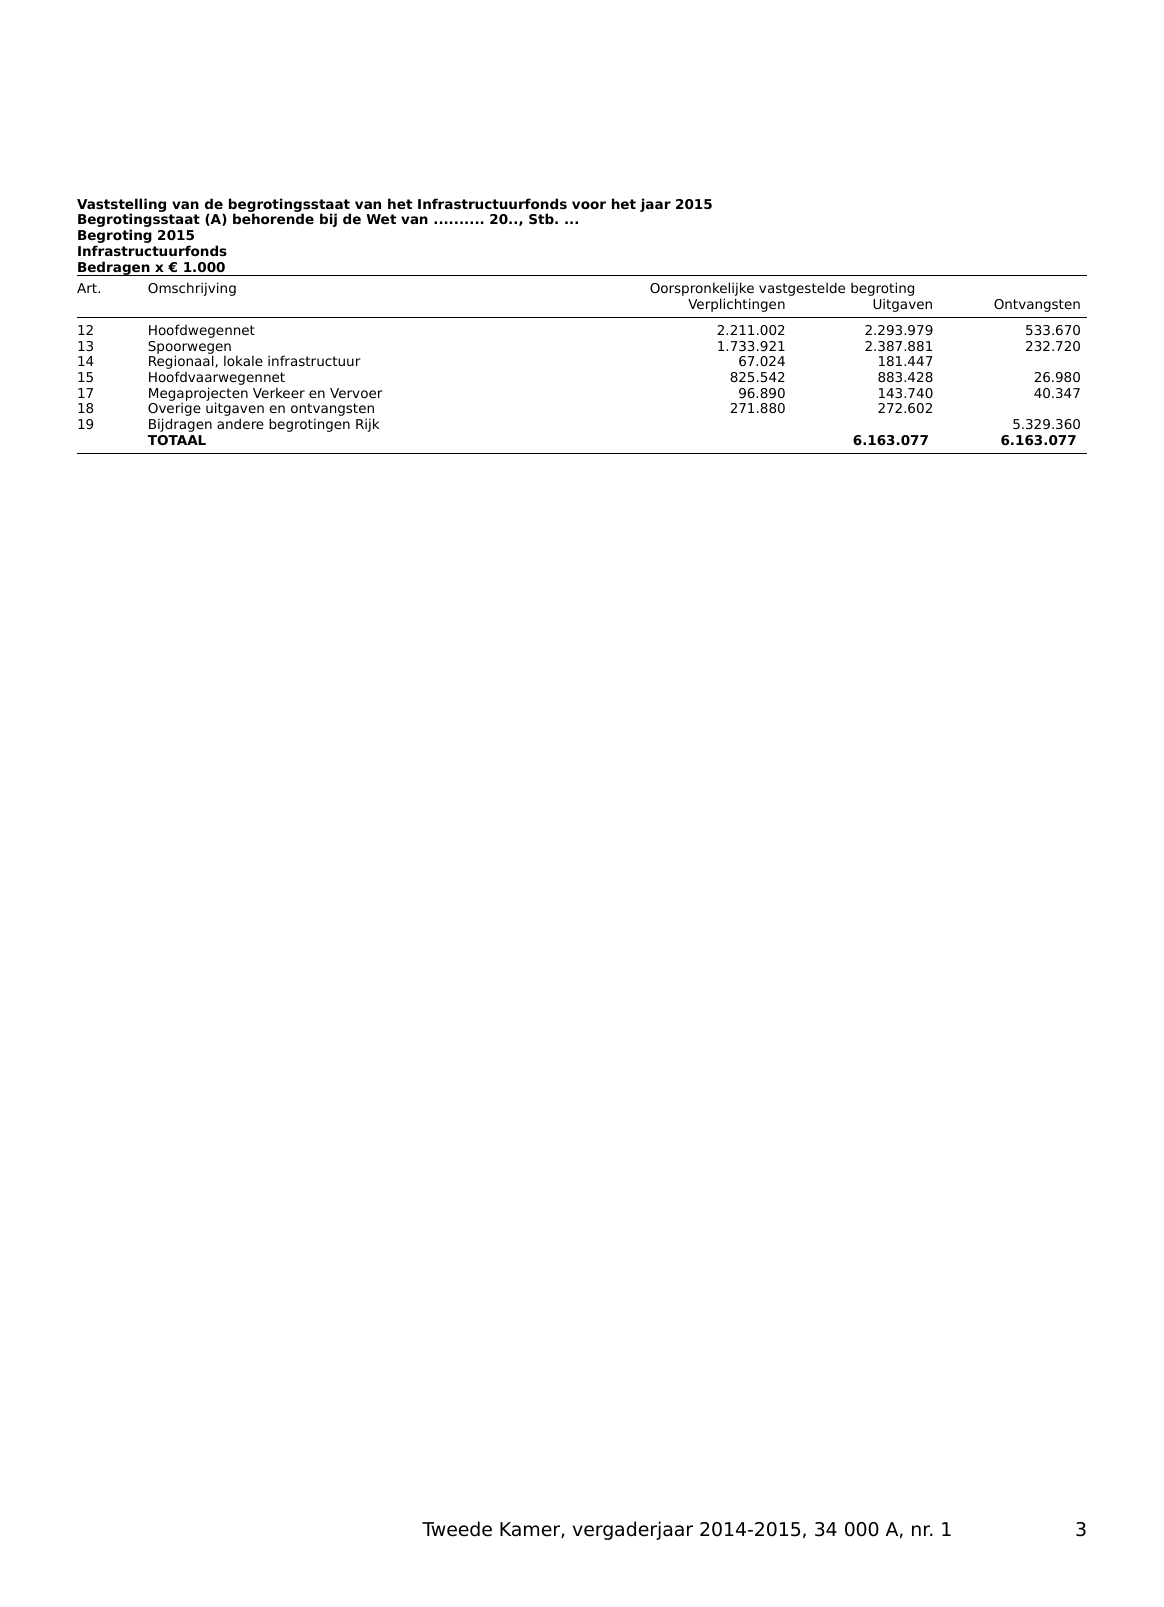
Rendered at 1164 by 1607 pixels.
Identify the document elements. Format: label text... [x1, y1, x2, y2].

table_cell [939, 401, 1087, 417]
table_cell 26.980 [939, 370, 1087, 386]
table_cell 825.542 [644, 370, 791, 386]
table_cell Bijdragen andere begrotingen Rijk [142, 417, 644, 433]
table_cell [644, 417, 791, 433]
table_cell 143.740 [791, 386, 939, 401]
table_cell 67.024 [644, 354, 791, 370]
table_cell Uitgaven [791, 297, 939, 317]
table_cell Omschrijving [142, 276, 644, 297]
table_cell [142, 297, 644, 317]
table_cell [77, 297, 142, 317]
table_cell 18 [77, 401, 142, 417]
table_cell 533.670 [939, 318, 1087, 338]
table_cell 883.428 [791, 370, 939, 386]
table_cell 232.720 [939, 339, 1087, 354]
table_cell 6.163.077 [939, 433, 1087, 453]
table_cell 272.602 [791, 401, 939, 417]
table_cell Verplichtingen [644, 297, 791, 317]
table_cell 19 [77, 417, 142, 433]
table_cell 17 [77, 386, 142, 401]
table_cell 96.890 [644, 386, 791, 401]
table_cell 181.447 [791, 354, 939, 370]
table_cell Hoofdwegennet [142, 318, 644, 338]
table_cell 2.211.002 [644, 318, 791, 338]
table_cell 6.163.077 [791, 433, 939, 453]
table_cell TOTAAL [142, 433, 644, 453]
table_cell [939, 354, 1087, 370]
table_cell 5.329.360 [939, 417, 1087, 433]
table_cell 40.347 [939, 386, 1087, 401]
table_cell [77, 433, 142, 453]
table_cell Regionaal, lokale infrastructuur [142, 354, 644, 370]
table_cell 15 [77, 370, 142, 386]
table_cell 12 [77, 318, 142, 338]
table_cell 14 [77, 354, 142, 370]
table_cell [644, 433, 791, 453]
table_cell Spoorwegen [142, 339, 644, 354]
table_cell [791, 417, 939, 433]
table_cell Oorspronkelijke vastgestelde begroting [644, 276, 1087, 297]
table_cell Megaprojecten Verkeer en Vervoer [142, 386, 644, 401]
table_cell 2.293.979 [791, 318, 939, 338]
table_cell Art. [77, 276, 142, 297]
table_cell 271.880 [644, 401, 791, 417]
table_header Vaststelling van de begrotingsstaat van het Infrastructuurfonds voor het jaar 2015 Begrotingsstaat (A) behorende bij de Wet van .......... 20.., Stb. ... Begroting 2015 Infrastructuurfonds Bedragen x € 1.000 [77, 196, 1087, 275]
table_cell Hoofdvaarwegennet [142, 370, 644, 386]
table_cell Ontvangsten [939, 297, 1087, 317]
table_cell 13 [77, 339, 142, 354]
table_cell Overige uitgaven en ontvangsten [142, 401, 644, 417]
table_cell 1.733.921 [644, 339, 791, 354]
table_cell 2.387.881 [791, 339, 939, 354]
